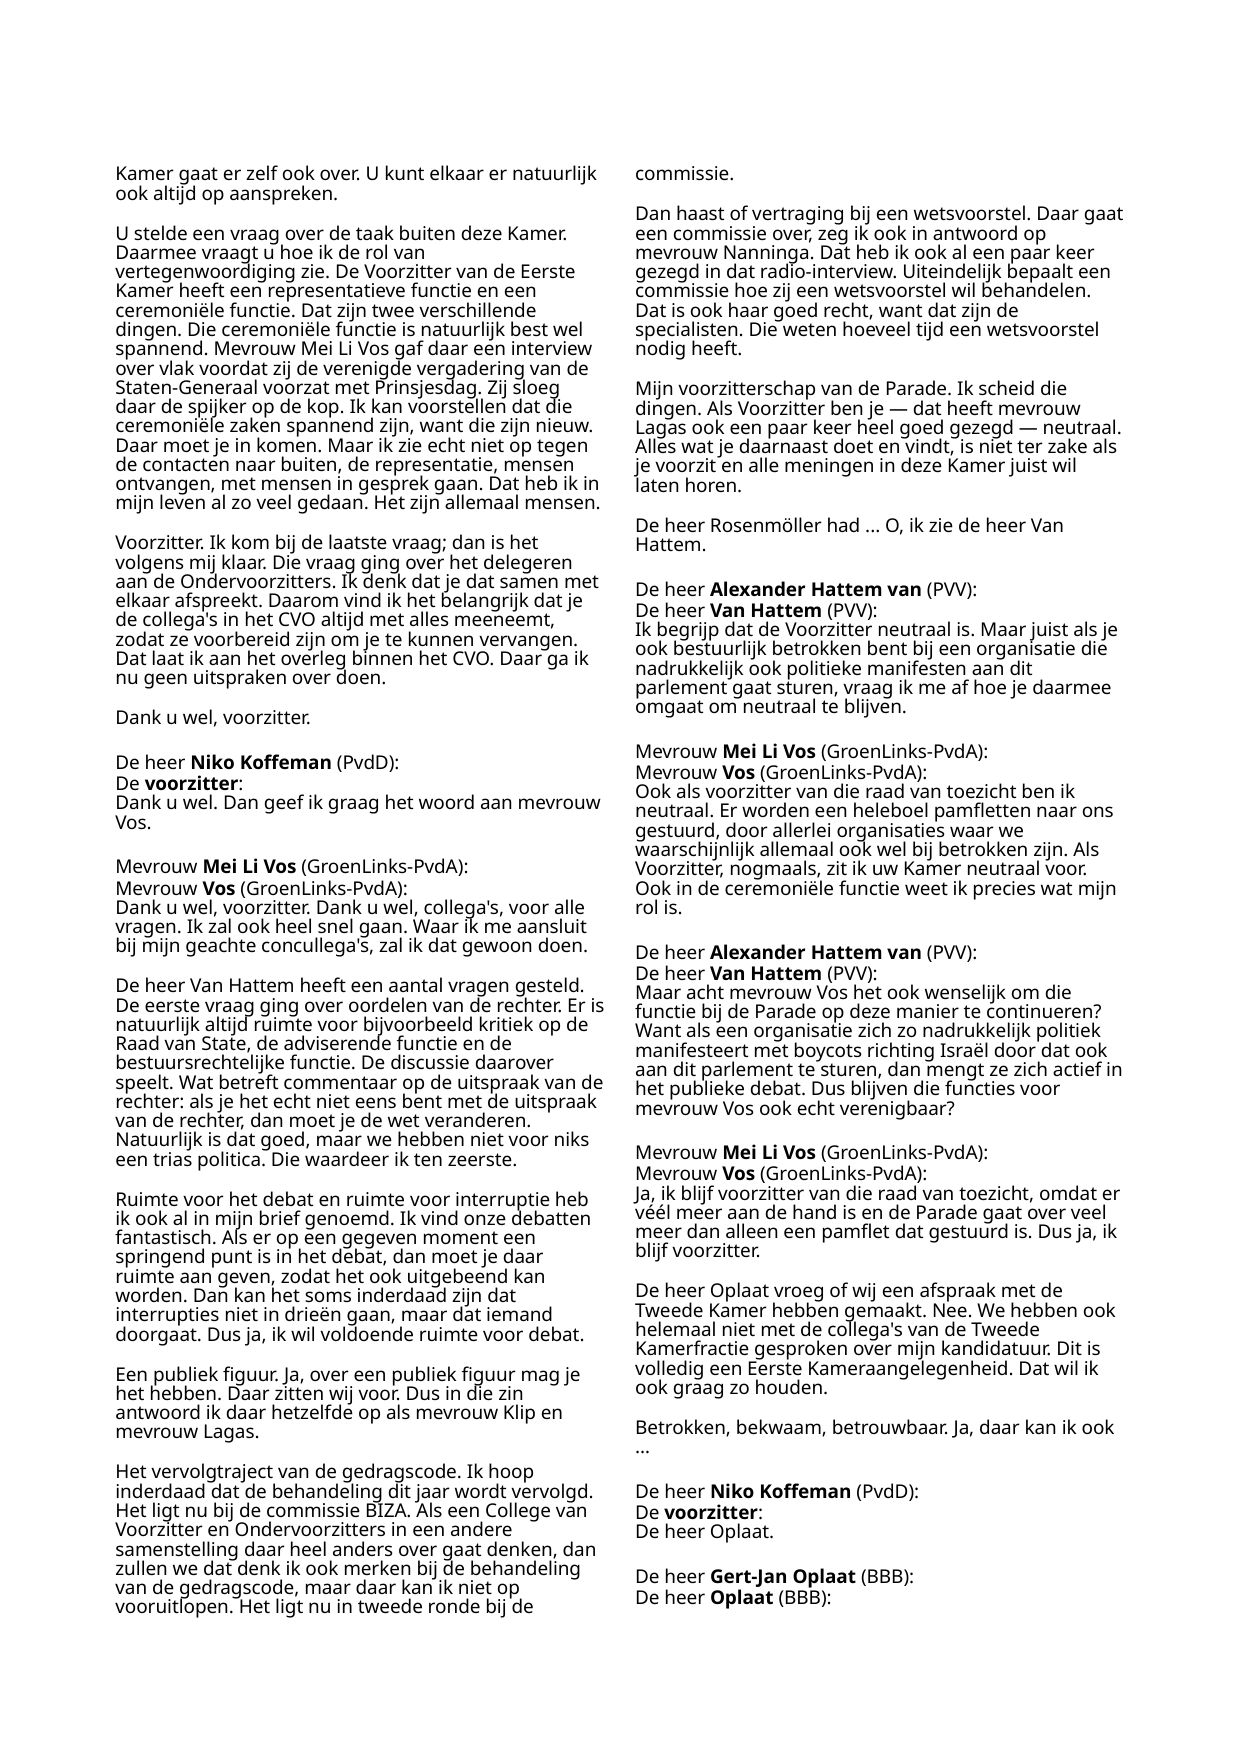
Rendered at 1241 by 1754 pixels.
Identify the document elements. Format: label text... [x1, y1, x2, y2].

text De heer Niko Koffeman (PvdD): [635, 1478, 1125, 1504]
text De heer Alexander Hattem van (PVV): [635, 939, 1125, 964]
text De heer Oplaat vroeg of wij een afspraak met de Tweede Kamer hebben gemaakt. Nee. We hebben ook helemaal niet met de collega's van de Tweede Kamerfractie gesproken over mijn kandidatuur. Dit is volledig een Eerste Kameraangelegenheid. Dat wil ik ook graag zo houden. [635, 1282, 1125, 1398]
text De heer Rosenmöller had ... O, ik zie de heer Van Hattem. [635, 517, 1125, 555]
text Mevrouw Mei Li Vos (GroenLinks-PvdA): [635, 1139, 1125, 1165]
text De heer Van Hattem (PVV): [635, 602, 1125, 621]
text Mevrouw Vos (GroenLinks-PvdA): [115, 879, 605, 899]
text Een publiek figuur. Ja, over een publiek figuur mag je het hebben. Daar zitten wij voor. Dus in die zin antwoord ik daar hetzelfde op als mevrouw Klip en mevrouw Lagas. [115, 1366, 605, 1443]
text De heer Oplaat. [635, 1523, 1125, 1542]
text Het vervolgtraject van de gedragscode. Ik hoop inderdaad dat de behandeling dit jaar wordt vervolgd. Het ligt nu bij de commissie BIZA. Als een College van Voorzitter en Ondervoorzitters in een andere samenstelling daar heel anders over gaat denken, dan zullen we dat denk ik ook merken bij de behandeling van de gedragscode, maar daar kan ik niet op vooruitlopen. Het ligt nu in tweede ronde bij de [115, 1463, 605, 1618]
text De heer Oplaat (BBB): [635, 1589, 1125, 1608]
text commissie. [635, 165, 1125, 184]
text Dank u wel. Dan geef ik graag het woord aan mevrouw Vos. [115, 794, 605, 833]
text Betrokken, bekwaam, betrouwbaar. Ja, daar kan ik ook … [635, 1419, 1125, 1457]
text Kamer gaat er zelf ook over. U kunt elkaar er natuurlijk ook altijd op aanspreken. [115, 165, 605, 204]
text Dank u wel, voorzitter. [115, 709, 605, 728]
text U stelde een vraag over de taak buiten deze Kamer. Daarmee vraagt u hoe ik de rol van vertegenwoordiging zie. De Voorzitter van de Eerste Kamer heeft een representatieve functie en een ceremoniële functie. Dat zijn twee verschillende dingen. Die ceremoniële functie is natuurlijk best wel spannend. Mevrouw Mei Li Vos gaf daar een interview over vlak voordat zij de verenigde vergadering van de Staten-Generaal voorzat met Prinsjesdag. Zij sloeg daar de spijker op de kop. Ik kan voorstellen dat die ceremoniële zaken spannend zijn, want die zijn nieuw. Daar moet je in komen. Maar ik zie echt niet op tegen de contacten naar buiten, de representatie, mensen ontvangen, met mensen in gesprek gaan. Dat heb ik in mijn leven al zo veel gedaan. Het zijn allemaal mensen. [115, 224, 605, 514]
text De voorzitter: [115, 775, 605, 794]
text De heer Gert-Jan Oplaat (BBB): [635, 1563, 1125, 1589]
text Mevrouw Vos (GroenLinks-PvdA): [635, 764, 1125, 783]
text Ook als voorzitter van die raad van toezicht ben ik neutraal. Er worden een heleboel pamfletten naar ons gestuurd, door allerlei organisaties waar we waarschijnlijk allemaal ook wel bij betrokken zijn. Als Voorzitter, nogmaals, zit ik uw Kamer neutraal voor. Ook in de ceremoniële functie weet ik precies wat mijn rol is. [635, 783, 1125, 918]
text De voorzitter: [635, 1504, 1125, 1523]
text Ik begrijp dat de Voorzitter neutraal is. Maar juist als je ook bestuurlijk betrokken bent bij een organisatie die nadrukkelijk ook politieke manifesten aan dit parlement gaat sturen, vraag ik me af hoe je daarmee omgaat om neutraal te blijven. [635, 621, 1125, 717]
text Mevrouw Mei Li Vos (GroenLinks-PvdA): [635, 738, 1125, 764]
text De heer Alexander Hattem van (PVV): [635, 576, 1125, 602]
text Dan haast of vertraging bij een wetsvoorstel. Daar gaat een commissie over, zeg ik ook in antwoord op mevrouw Nanninga. Dat heb ik ook al een paar keer gezegd in dat radio-interview. Uiteindelijk bepaalt een commissie hoe zij een wetsvoorstel wil behandelen. Dat is ook haar goed recht, want dat zijn de specialisten. Die weten hoeveel tijd een wetsvoorstel nodig heeft. [635, 205, 1125, 359]
text Ja, ik blijf voorzitter van die raad van toezicht, omdat er véél meer aan de hand is en de Parade gaat over veel meer dan alleen een pamflet dat gestuurd is. Dus ja, ik blijf voorzitter. [635, 1184, 1125, 1262]
text Voorzitter. Ik kom bij de laatste vraag; dan is het volgens mij klaar. Die vraag ging over het delegeren aan de Ondervoorzitters. Ik denk dat je dat samen met elkaar afspreekt. Daarom vind ik het belangrijk dat je de collega's in het CVO altijd met alles meeneemt, zodat ze voorbereid zijn om je te kunnen vervangen. Dat laat ik aan het overleg binnen het CVO. Daar ga ik nu geen uitspraken over doen. [115, 534, 605, 688]
text De heer Niko Koffeman (PvdD): [115, 749, 605, 775]
text Mevrouw Mei Li Vos (GroenLinks-PvdA): [115, 854, 605, 879]
text Ruimte voor het debat en ruimte voor interruptie heb ik ook al in mijn brief genoemd. Ik vind onze debatten fantastisch. Als er op een gegeven moment een springend punt is in het debat, dan moet je daar ruimte aan geven, zodat het ook uitgebeend kan worden. Dan kan het soms inderdaad zijn dat interrupties niet in drieën gaan, maar dat iemand doorgaat. Dus ja, ik wil voldoende ruimte voor debat. [115, 1191, 605, 1345]
text Maar acht mevrouw Vos het ook wenselijk om die functie bij de Parade op deze manier te continueren? Want als een organisatie zich zo nadrukkelijk politiek manifesteert met boycots richting Israël door dat ook aan dit parlement te sturen, dan mengt ze zich actief in het publieke debat. Dus blijven die functies voor mevrouw Vos ook echt verenigbaar? [635, 984, 1125, 1119]
text Mijn voorzitterschap van de Parade. Ik scheid die dingen. Als Voorzitter ben je — dat heeft mevrouw Lagas ook een paar keer heel goed gezegd — neutraal. Alles wat je daarnaast doet en vindt, is niet ter zake als je voorzit en alle meningen in deze Kamer juist wil laten horen. [635, 380, 1125, 496]
text Mevrouw Vos (GroenLinks-PvdA): [635, 1165, 1125, 1184]
text De heer Van Hattem heeft een aantal vragen gesteld. De eerste vraag ging over oordelen van de rechter. Er is natuurlijk altijd ruimte voor bijvoorbeeld kritiek op de Raad van State, de adviserende functie en de bestuursrechtelijke functie. De discussie daarover speelt. Wat betreft commentaar op de uitspraak van de rechter: als je het echt niet eens bent met de uitspraak van de rechter, dan moet je de wet veranderen. Natuurlijk is dat goed, maar we hebben niet voor niks een trias politica. Die waardeer ik ten zeerste. [115, 977, 605, 1170]
text Dank u wel, voorzitter. Dank u wel, collega's, voor alle vragen. Ik zal ook heel snel gaan. Waar ik me aansluit bij mijn geachte concullega's, zal ik dat gewoon doen. [115, 899, 605, 957]
text De heer Van Hattem (PVV): [635, 964, 1125, 984]
